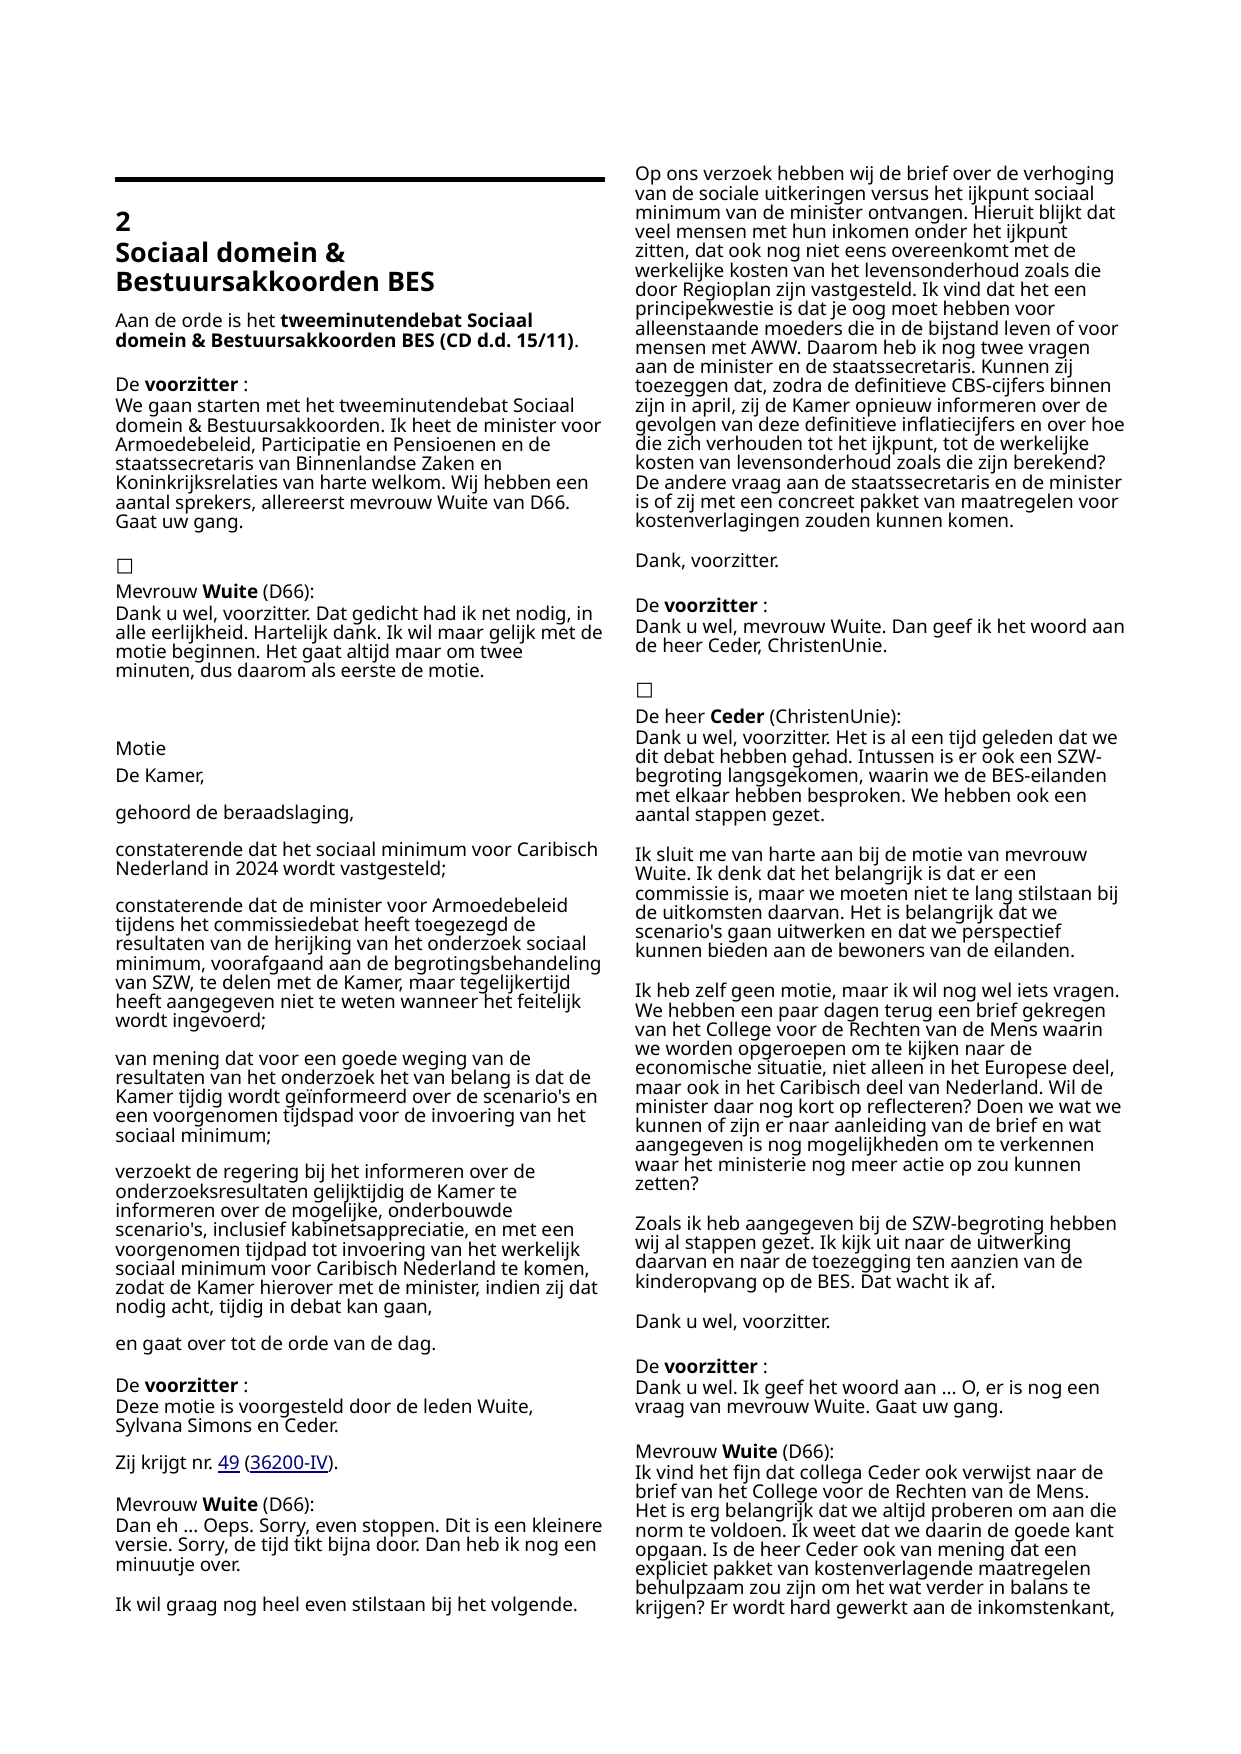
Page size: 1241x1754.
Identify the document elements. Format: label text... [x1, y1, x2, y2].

text Mevrouw Wuite (D66): [115, 1491, 605, 1517]
text Dank u wel. Ik geef het woord aan ... O, er is nog een vraag van mevrouw Wuite. Gaat uw gang. [635, 1379, 1125, 1417]
text Ik wil graag nog heel even stilstaan bij het volgende. [115, 1596, 605, 1615]
text Zij krijgt nr. 49 (36200-IV). [115, 1454, 605, 1474]
text De voorzitter : [115, 372, 605, 397]
text Dank u wel, voorzitter. [635, 1313, 1125, 1332]
text ⬜ [635, 677, 1125, 703]
text Dank u wel, mevrouw Wuite. Dan geef ik het woord aan de heer Ceder, ChristenUnie. [635, 618, 1125, 657]
text Dan eh … Oeps. Sorry, even stoppen. Dit is een kleinere versie. Sorry, de tijd tikt bijna door. Dan heb ik nog een minuutje over. [115, 1517, 605, 1575]
text Dank u wel, voorzitter. Dat gedicht had ik net nodig, in alle eerlijkheid. Hartelijk dank. Ik wil maar gelijk met de motie beginnen. Het gaat altijd maar om twee minuten, dus daarom als eerste de motie. [115, 604, 605, 682]
text De voorzitter : [635, 1353, 1125, 1379]
text Ik sluit me van harte aan bij de motie van mevrouw Wuite. Ik denk dat het belangrijk is dat er een commissie is, maar we moeten niet te lang stilstaan bij de uitkomsten daarvan. Het is belangrijk dat we scenario's gaan uitwerken en dat we perspectief kunnen bieden aan de bewoners van de eilanden. [635, 846, 1125, 962]
text van mening dat voor een goede weging van de resultaten van het onderzoek het van belang is dat de Kamer tijdig wordt geïnformeerd over de scenario's en een voorgenomen tijdspad voor de invoering van het sociaal minimum; [115, 1049, 605, 1146]
text gehoord de beraadslaging, [115, 804, 605, 823]
text constaterende dat de minister voor Armoedebeleid tijdens het commissiedebat heeft toegezegd de resultaten van de herijking van het onderzoek sociaal minimum, voorafgaand aan de begrotingsbehandeling van SZW, te delen met de Kamer, maar tegelijkertijd heeft aangegeven niet te weten wanneer het feitelijk wordt ingevoerd; [115, 897, 605, 1032]
text 2 [115, 203, 605, 239]
text Ik heb zelf geen motie, maar ik wil nog wel iets vragen. We hebben een paar dagen terug een brief gekregen van het College voor de Rechten van de Mens waarin we worden opgeroepen om te kijken naar de economische situatie, niet alleen in het Europese deel, maar ook in het Caribisch deel van Nederland. Wil de minister daar nog kort op reflecteren? Doen we wat we kunnen of zijn er naar aanleiding van de brief en wat aangegeven is nog mogelijkheden om te verkennen waar het ministerie nog meer actie op zou kunnen zetten? [635, 982, 1125, 1194]
text verzoekt de regering bij het informeren over de onderzoeksresultaten gelijktijdig de Kamer te informeren over de mogelijke, onderbouwde scenario's, inclusief kabinetsappreciatie, en met een voorgenomen tijdpad tot invoering van het werkelijk sociaal minimum voor Caribisch Nederland te komen, zodat de Kamer hierover met de minister, indien zij dat nodig acht, tijdig in debat kan gaan, [115, 1163, 605, 1318]
text Zoals ik heb aangegeven bij de SZW-begroting hebben wij al stappen gezet. Ik kijk uit naar de uitwerking daarvan en naar de toezegging ten aanzien van de kinderopvang op de BES. Dat wacht ik af. [635, 1215, 1125, 1292]
text De Kamer, [115, 767, 605, 786]
text De voorzitter : [635, 592, 1125, 618]
text Mevrouw Wuite (D66): [635, 1438, 1125, 1464]
text De heer Ceder (ChristenUnie): [635, 703, 1125, 729]
text We gaan starten met het tweeminutendebat Sociaal domein & Bestuursakkoorden. Ik heet de minister voor Armoedebeleid, Participatie en Pensioenen en de staatssecretaris van Binnenlandse Zaken en Koninkrijksrelaties van harte welkom. Wij hebben een aantal sprekers, allereerst mevrouw Wuite van D66. Gaat uw gang. [115, 397, 605, 532]
text Op ons verzoek hebben wij de brief over de verhoging van de sociale uitkeringen versus het ijkpunt sociaal minimum van de minister ontvangen. Hieruit blijkt dat veel mensen met hun inkomen onder het ijkpunt zitten, dat ook nog niet eens overeenkomt met de werkelijke kosten van het levensonderhoud zoals die door Regioplan zijn vastgesteld. Ik vind dat het een principekwestie is dat je oog moet hebben voor alleenstaande moeders die in de bijstand leven of voor mensen met AWW. Daarom heb ik nog twee vragen aan de minister en de staatssecretaris. Kunnen zij toezeggen dat, zodra de definitieve CBS-cijfers binnen zijn in april, zij de Kamer opnieuw informeren over de gevolgen van deze definitieve inflatiecijfers en over hoe die zich verhouden tot het ijkpunt, tot de werkelijke kosten van levensonderhoud zoals die zijn berekend? De andere vraag aan de staatssecretaris en de minister is of zij met een concreet pakket van maatregelen voor kostenverlagingen zouden kunnen komen. [635, 165, 1125, 531]
text Mevrouw Wuite (D66): [115, 579, 605, 604]
text De voorzitter : [115, 1372, 605, 1398]
text constaterende dat het sociaal minimum voor Caribisch Nederland in 2024 wordt vastgesteld; [115, 841, 605, 879]
text Dank, voorzitter. [635, 552, 1125, 571]
text Dank u wel, voorzitter. Het is al een tijd geleden dat we dit debat hebben gehad. Intussen is er ook een SZW-begroting langsgekomen, waarin we de BES-eilanden met elkaar hebben besproken. We hebben ook een aantal stappen gezet. [635, 729, 1125, 825]
text Motie [115, 735, 605, 761]
text Sociaal domein & Bestuursakkoorden BES [115, 239, 605, 312]
text Ik vind het fijn dat collega Ceder ook verwijst naar de brief van het College voor de Rechten van de Mens. Het is erg belangrijk dat we altijd proberen om aan die norm te voldoen. Ik weet dat we daarin de goede kant opgaan. Is de heer Ceder ook van mening dat een expliciet pakket van kostenverlagende maatregelen behulpzaam zou zijn om het wat verder in balans te krijgen? Er wordt hard gewerkt aan de inkomstenkant, [635, 1464, 1125, 1618]
text Deze motie is voorgesteld door de leden Wuite, Sylvana Simons en Ceder. [115, 1398, 605, 1437]
text ⬜ [115, 553, 605, 579]
text Aan de orde is het tweeminutendebat Sociaal domein & Bestuursakkoorden BES (CD d.d. 15/11). [115, 312, 605, 351]
text en gaat over tot de orde van de dag. [115, 1335, 605, 1355]
